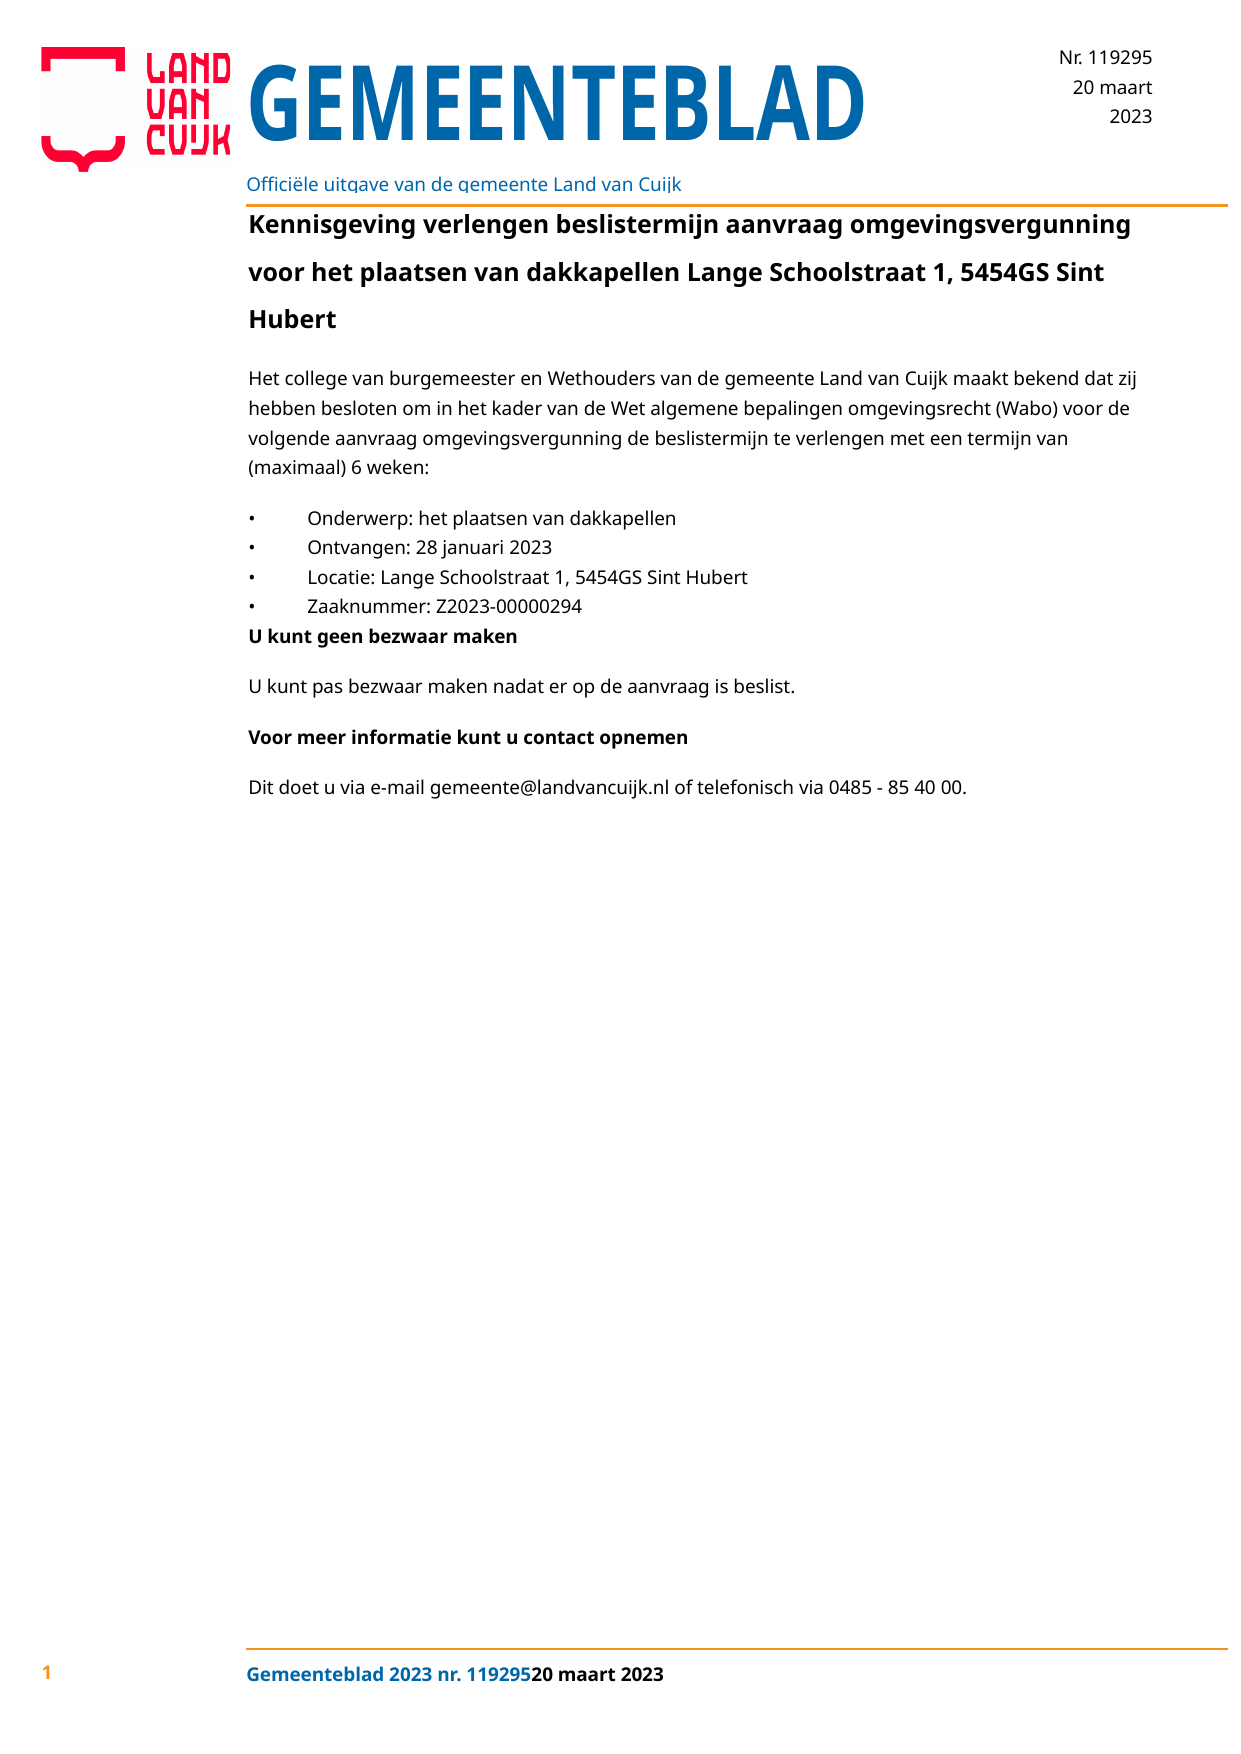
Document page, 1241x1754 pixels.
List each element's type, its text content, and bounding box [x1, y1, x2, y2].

list Zaaknummer: Z2023-00000294 [248, 593, 1152, 619]
list Locatie: Lange Schoolstraat 1, 5454GS Sint Hubert [248, 564, 1152, 589]
text Het college van burgemeester en Wethouders van de gemeente Land van Cuijk maakt bekend dat zij hebben besloten om in het kader van de Wet algemene bepalingen omgevingsrecht (Wabo) voor de volgende aanvraag omgevingsvergunning de beslistermijn te verlengen met een termijn van (maximaal) 6 weken: [248, 366, 1152, 480]
picture [41, 47, 231, 172]
text Dit doet u via e-mail gemeente@landvancuijk.nl of telefonisch via 0485 - 85 40 00. [248, 774, 1152, 800]
text U kunt pas bezwaar maken nadat er op de aanvraag is beslist. [248, 673, 1152, 699]
list Onderwerp: het plaatsen van dakkapellen [248, 505, 1152, 530]
list Ontvangen: 28 januari 2023 [248, 534, 1152, 560]
text U kunt geen bezwaar maken [248, 623, 1152, 649]
text Kennisgeving verlengen beslistermijn aanvraag omgevingsvergunning voor het plaatsen van dakkapellen Lange Schoolstraat 1, 5454GS Sint Hubert [248, 207, 1152, 336]
text Voor meer informatie kunt u contact opnemen [248, 724, 1152, 749]
